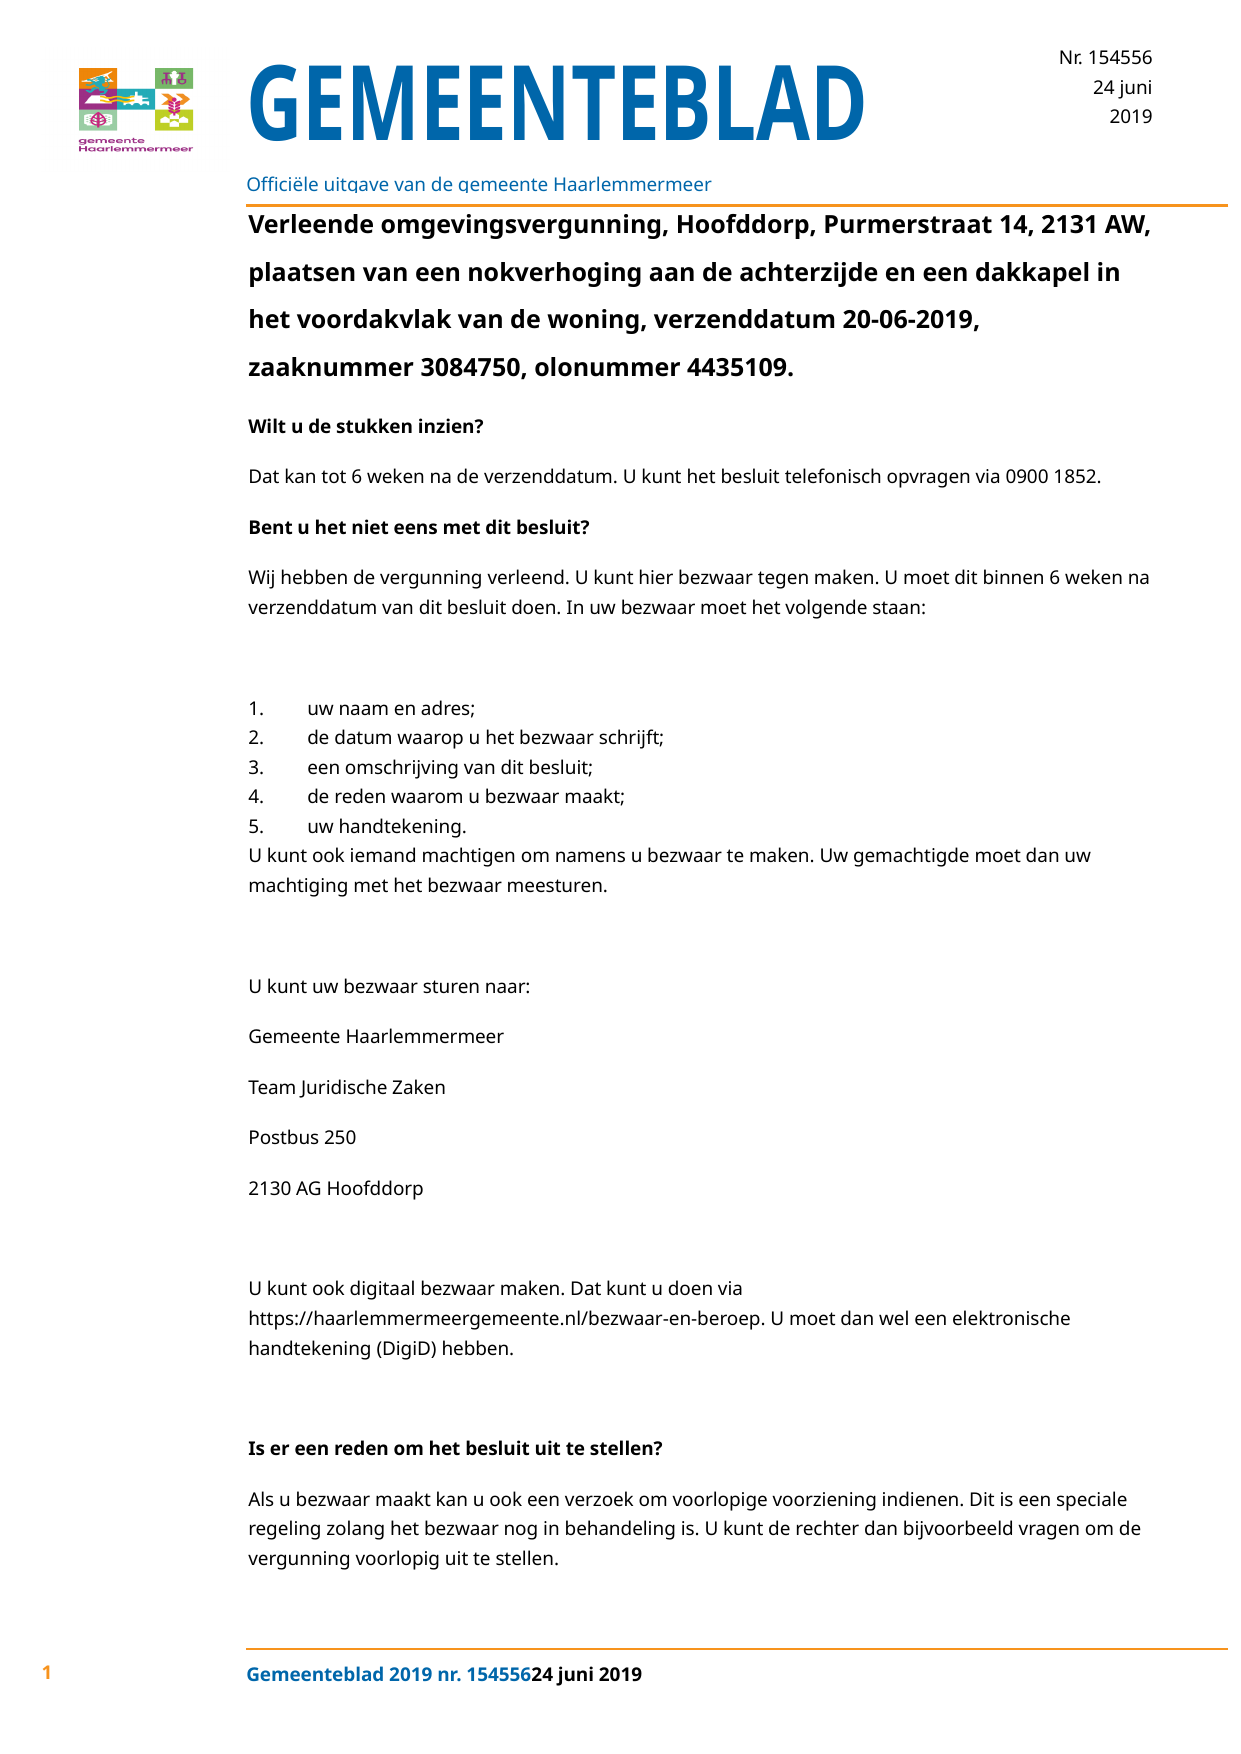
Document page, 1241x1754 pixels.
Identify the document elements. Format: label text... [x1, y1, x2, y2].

text Wilt u de stukken inzien? [248, 413, 1152, 439]
list een omschrijving van dit besluit; [248, 754, 1152, 780]
text Wij hebben de vergunning verleend. U kunt hier bezwaar tegen maken. U moet dit binnen 6 weken na verzenddatum van dit besluit doen. In uw bezwaar moet het volgende staan: [248, 564, 1152, 620]
list uw naam en adres; [248, 695, 1152, 721]
list uw handtekening. [248, 813, 1152, 839]
text U kunt uw bezwaar sturen naar: [248, 973, 1152, 999]
text Gemeente Haarlemmermeer [248, 1023, 1152, 1049]
text Dat kan tot 6 weken na de verzenddatum. U kunt het besluit telefonisch opvragen via 0900 1852. [248, 463, 1152, 489]
text Verleende omgevingsvergunning, Hoofddorp, Purmerstraat 14, 2131 AW, plaatsen van een nokverhoging aan de achterzijde en een dakkapel in het voordakvlak van de woning, verzenddatum 20-06-2019, zaaknummer 3084750, olonummer 4435109. [248, 207, 1152, 384]
text Postbus 250 [248, 1124, 1152, 1150]
text 2130 AG Hoofddorp [248, 1175, 1152, 1201]
text U kunt ook digitaal bezwaar maken. Dat kunt u doen via https://haarlemmermeergemeente.nl/bezwaar-en-beroep. U moet dan wel een elektronische handtekening (DigiD) hebben. [248, 1276, 1152, 1361]
text Als u bezwaar maakt kan u ook een verzoek om voorlopige voorziening indienen. Dit is een speciale regeling zolang het bezwaar nog in behandeling is. U kunt de rechter dan bijvoorbeeld vragen om de vergunning voorlopig uit te stellen. [248, 1486, 1152, 1571]
text Team Juridische Zaken [248, 1074, 1152, 1100]
list de datum waarop u het bezwaar schrijft; [248, 724, 1152, 750]
list de reden waarom u bezwaar maakt; [248, 783, 1152, 809]
text U kunt ook iemand machtigen om namens u bezwaar te maken. Uw gemachtigde moet dan uw machtiging met het bezwaar meesturen. [248, 843, 1152, 898]
text Bent u het niet eens met dit besluit? [248, 514, 1152, 540]
picture [41, 47, 231, 172]
text Is er een reden om het besluit uit te stellen? [248, 1436, 1152, 1461]
